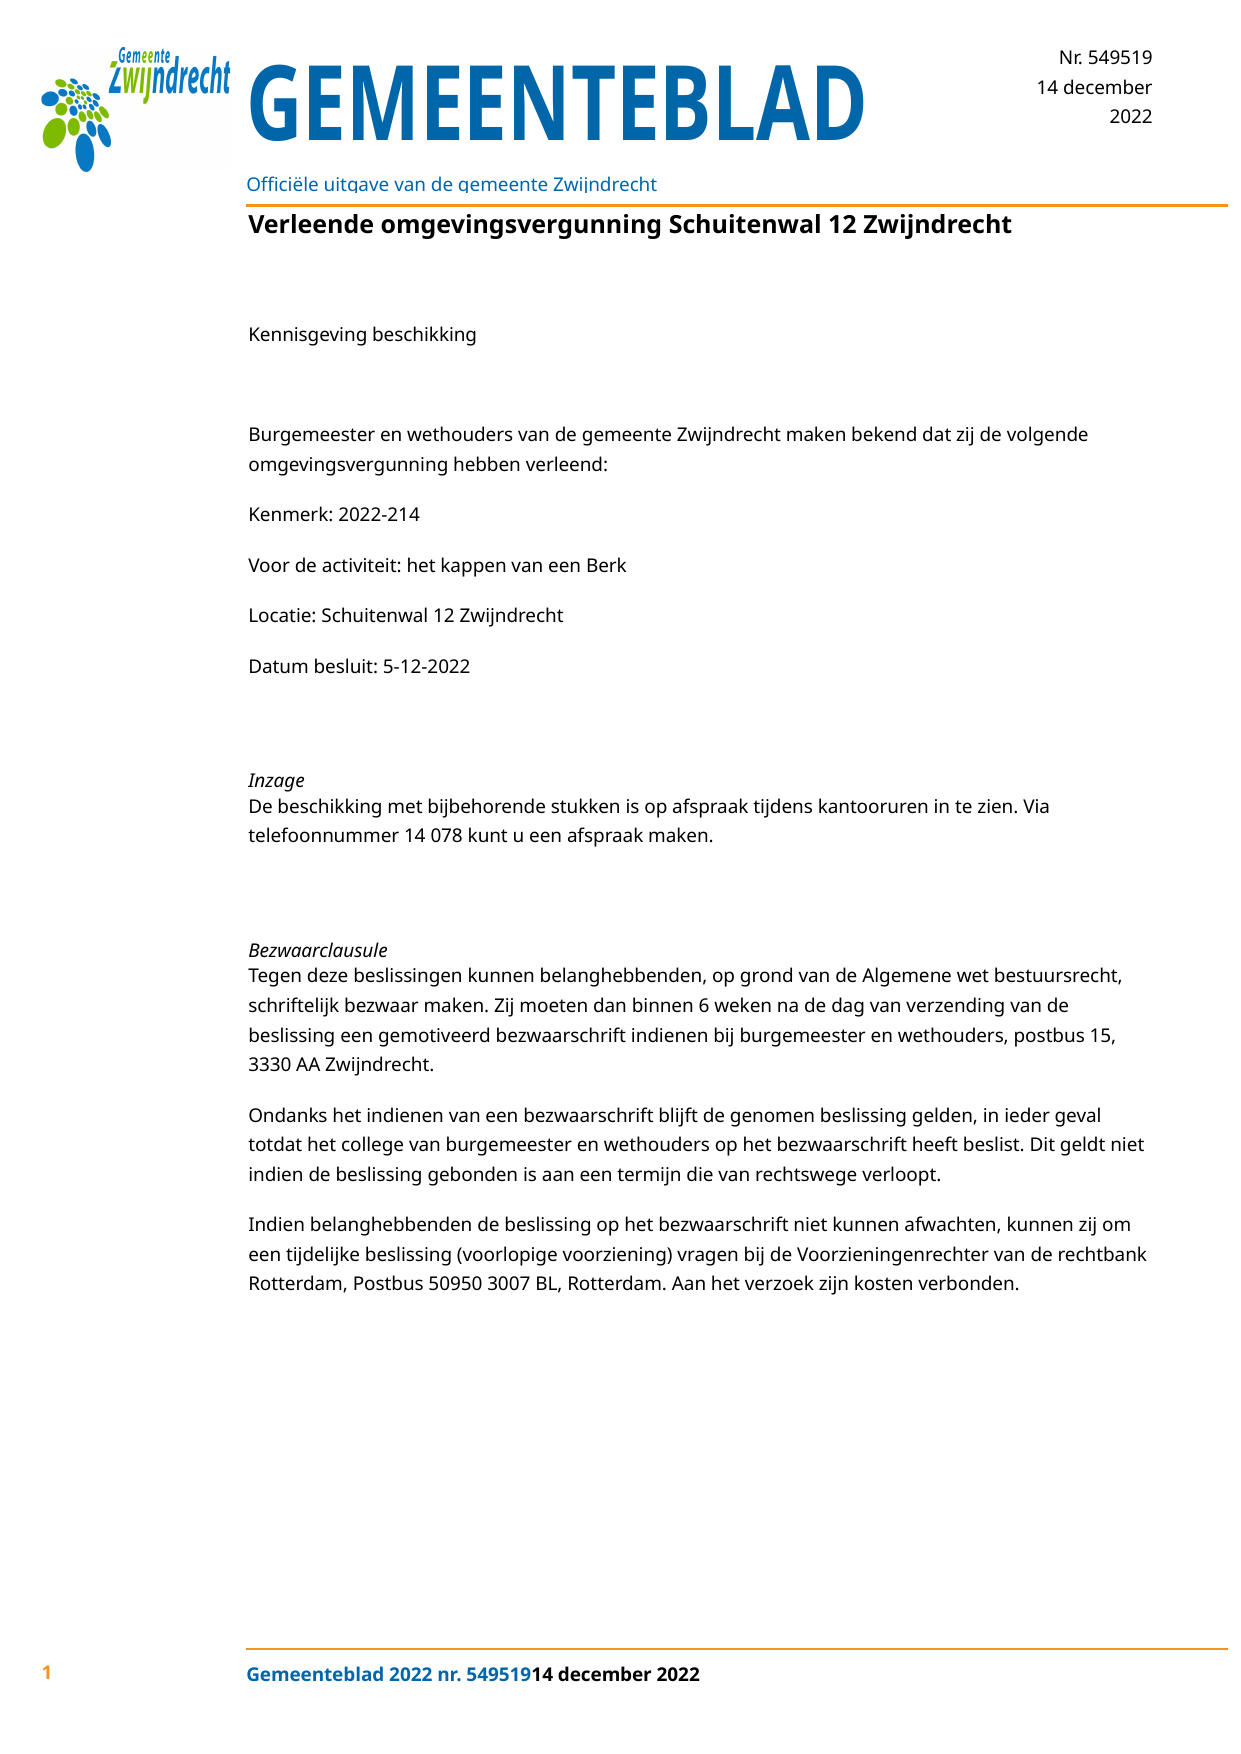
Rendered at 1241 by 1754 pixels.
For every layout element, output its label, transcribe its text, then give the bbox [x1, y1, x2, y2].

text Indien belanghebbenden de beslissing op het bezwaarschrift niet kunnen afwachten, kunnen zij om een tijdelijke beslissing (voorlopige voorziening) vragen bij de Voorzieningenrechter van de rechtbank Rotterdam, Postbus 50950 3007 BL, Rotterdam. Aan het verzoek zijn kosten verbonden. [248, 1211, 1152, 1296]
text Voor de activiteit: het kappen van een Berk [248, 552, 1152, 578]
text Bezwaarclausule [248, 937, 1152, 963]
text De beschikking met bijbehorende stukken is op afspraak tijdens kantooruren in te zien. Via telefoonnummer 14 078 kunt u een afspraak maken. [248, 793, 1152, 848]
text Tegen deze beslissingen kunnen belanghebbenden, op grond van de Algemene wet bestuursrecht, schriftelijk bezwaar maken. Zij moeten dan binnen 6 weken na de dag van verzending van de beslissing een gemotiveerd bezwaarschrift indienen bij burgemeester en wethouders, postbus 15, 3330 AA Zwijndrecht. [248, 963, 1152, 1077]
text Datum besluit: 5-12-2022 [248, 653, 1152, 678]
text Verleende omgevingsvergunning Schuitenwal 12 Zwijndrecht [248, 207, 1152, 241]
text Burgemeester en wethouders van de gemeente Zwijndrecht maken bekend dat zij de volgende omgevingsvergunning hebben verleend: [248, 422, 1152, 477]
text Inzage [248, 767, 1152, 793]
text Locatie: Schuitenwal 12 Zwijndrecht [248, 602, 1152, 628]
text Kenmerk: 2022-214 [248, 502, 1152, 527]
text Kennisgeving beschikking [248, 321, 1152, 346]
text Ondanks het indienen van een bezwaarschrift blijft de genomen beslissing gelden, in ieder geval totdat het college van burgemeester en wethouders op het bezwaarschrift heeft beslist. Dit geldt niet indien de beslissing gebonden is aan een termijn die van rechtswege verloopt. [248, 1102, 1152, 1187]
picture [41, 47, 231, 172]
